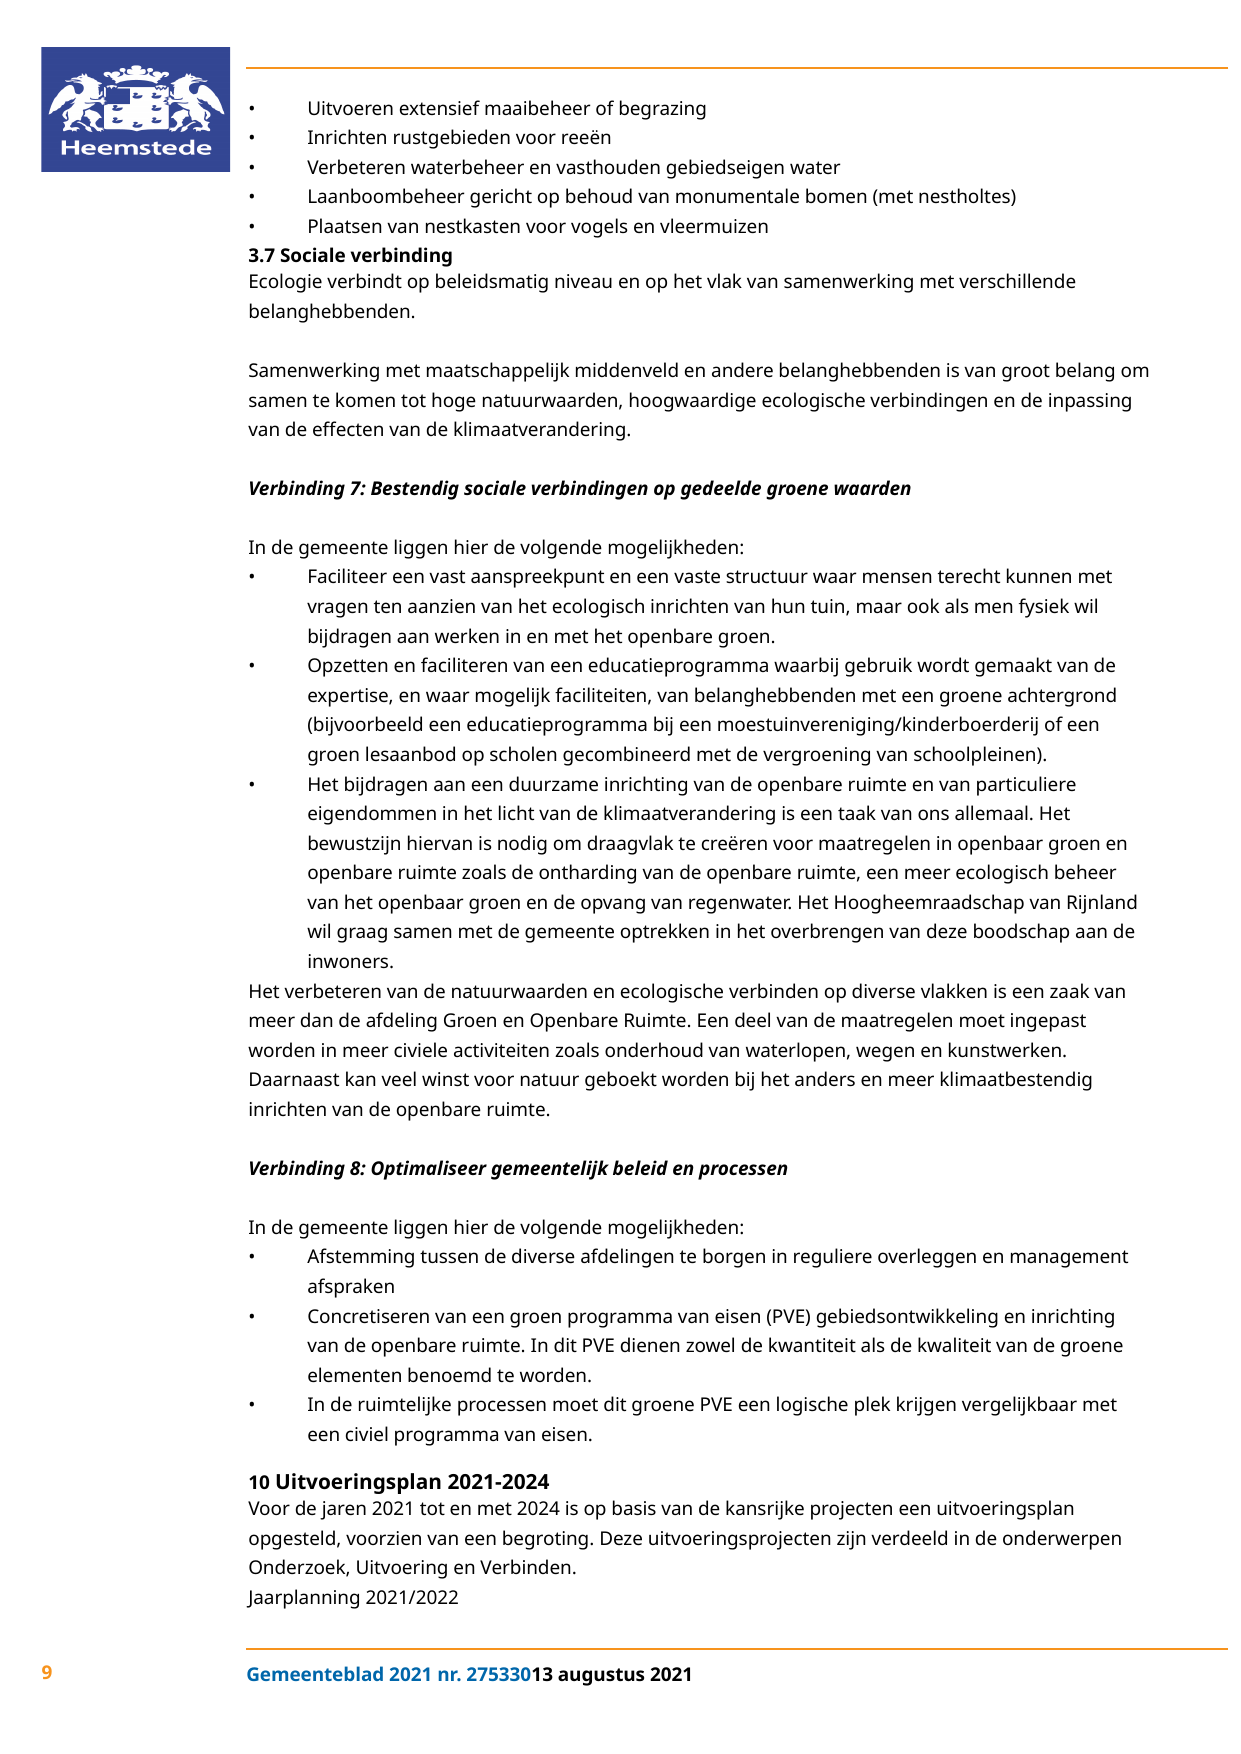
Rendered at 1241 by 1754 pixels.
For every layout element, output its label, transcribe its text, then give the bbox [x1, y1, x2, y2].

list Afstemming tussen de diverse afdelingen te borgen in reguliere overleggen en management afspraken [248, 1244, 1152, 1299]
list Inrichten rustgebieden voor reeën [248, 124, 1152, 150]
list Concretiseren van een groen programma van eisen (PVE) gebiedsontwikkeling en inrichting van de openbare ruimte. In dit PVE dienen zowel de kwantiteit als de kwaliteit van de groene elementen benoemd te worden. [248, 1303, 1152, 1388]
list Verbeteren waterbeheer en vasthouden gebiedseigen water [248, 154, 1152, 180]
list Laanboombeheer gericht op behoud van monumentale bomen (met nestholtes) [248, 183, 1152, 209]
text Voor de jaren 2021 tot en met 2024 is op basis van de kansrijke projecten een uitvoeringsplan opgesteld, voorzien van een begroting. Deze uitvoeringsprojecten zijn verdeeld in de onderwerpen Onderzoek, Uitvoering en Verbinden. [248, 1495, 1152, 1580]
text 3.7 Sociale verbinding [248, 243, 1152, 268]
text Het verbeteren van de natuurwaarden en ecologische verbinden op diverse vlakken is een zaak van meer dan de afdeling Groen en Openbare Ruimte. Een deel van de maatregelen moet ingepast worden in meer civiele activiteiten zoals onderhoud van waterlopen, wegen en kunstwerken. Daarnaast kan veel winst voor natuur geboekt worden bij het anders en meer klimaatbestendig inrichten van de openbare ruimte. [248, 978, 1152, 1122]
table_header Verbinding 7: Bestendig sociale verbindingen op gedeelde groene waarden [248, 476, 1152, 501]
text Ecologie verbindt op beleidsmatig niveau en op het vlak van samenwerking met verschillende belanghebbenden. [248, 268, 1152, 324]
text In de gemeente liggen hier de volgende mogelijkheden: [248, 1214, 1152, 1240]
table_header Verbinding 8: Optimaliseer gemeentelijk beleid en processen [248, 1156, 1152, 1181]
picture [41, 47, 231, 172]
list Opzetten en faciliteren van een educatieprogramma waarbij gebruik wordt gemaakt van de expertise, en waar mogelijk faciliteiten, van belanghebbenden met een groene achtergrond (bijvoorbeeld een educatieprogramma bij een moestuinvereniging/kinderboerderij of een groen lesaanbod op scholen gecombineerd met de vergroening van schoolpleinen). [248, 652, 1152, 767]
list In de ruimtelijke processen moet dit groene PVE een logische plek krijgen vergelijkbaar met een civiel programma van eisen. [248, 1392, 1152, 1447]
text Samenwerking met maatschappelijk middenveld en andere belanghebbenden is van groot belang om samen te komen tot hoge natuurwaarden, hoogwaardige ecologische verbindingen en de inpassing van de effecten van de klimaatverandering. [248, 357, 1152, 442]
list Plaatsen van nestkasten voor vogels en vleermuizen [248, 213, 1152, 239]
list Het bijdragen aan een duurzame inrichting van de openbare ruimte en van particuliere eigendommen in het licht van de klimaatverandering is een taak van ons allemaal. Het bewustzijn hiervan is nodig om draagvlak te creëren voor maatregelen in openbaar groen en openbare ruimte zoals de ontharding van de openbare ruimte, een meer ecologisch beheer van het openbaar groen en de opvang van regenwater. Het Hoogheemraadschap van Rijnland wil graag samen met de gemeente optrekken in het overbrengen van deze boodschap aan de inwoners. [248, 771, 1152, 974]
text In de gemeente liggen hier de volgende mogelijkheden: [248, 534, 1152, 560]
list Faciliteer een vast aanspreekpunt en een vaste structuur waar mensen terecht kunnen met vragen ten aanzien van het ecologisch inrichten van hun tuin, maar ook als men fysiek wil bijdragen aan werken in en met het openbare groen. [248, 564, 1152, 649]
text Jaarplanning 2021/2022 [248, 1584, 1152, 1610]
list Uitvoeren extensief maaibeheer of begrazing [248, 95, 1152, 121]
text 10 Uitvoeringsplan 2021-2024 [248, 1467, 1152, 1495]
